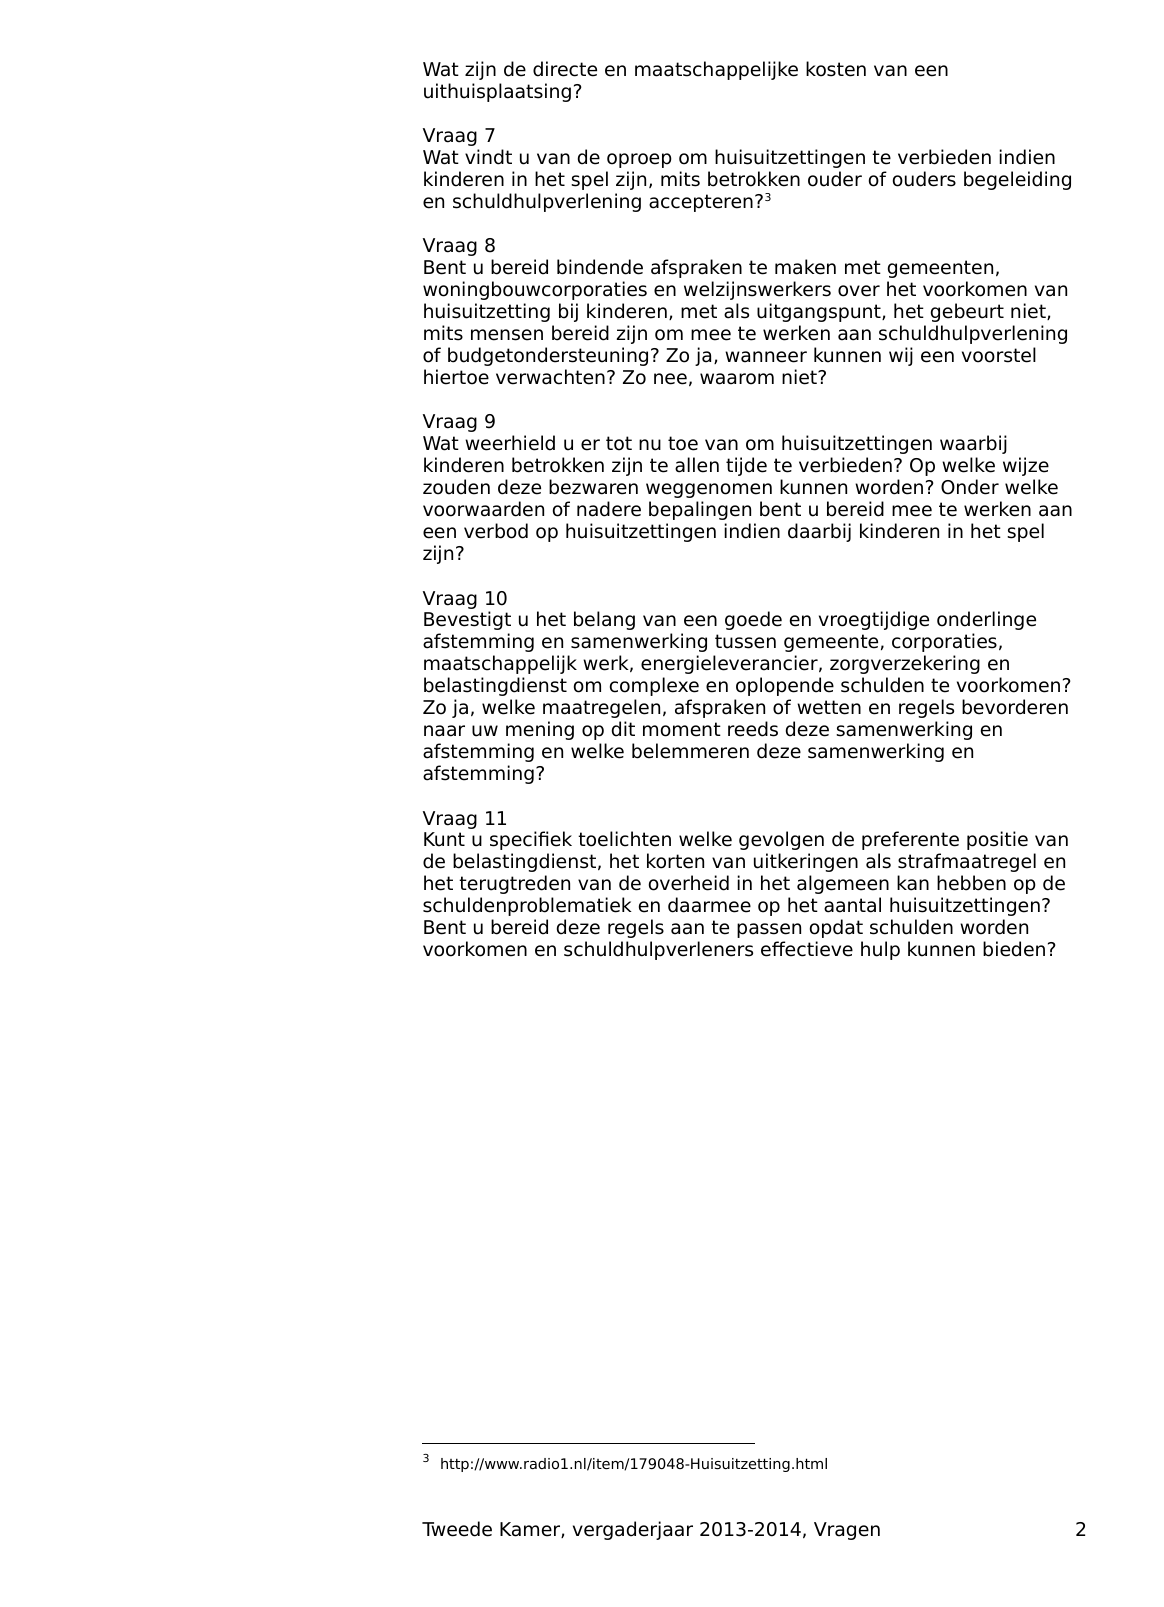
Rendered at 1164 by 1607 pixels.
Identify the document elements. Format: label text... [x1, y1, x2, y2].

text Vraag 8 [422, 235, 1087, 257]
text Kunt u specifiek toelichten welke gevolgen de preferente positie van de belastingdienst, het korten van uitkeringen als strafmaatregel en het terugtreden van de overheid in het algemeen kan hebben op de schuldenproblematiek en daarmee op het aantal huisuitzettingen? Bent u bereid deze regels aan te passen opdat schulden worden voorkomen en schuldhulpverleners effectieve hulp kunnen bieden? [422, 829, 1087, 961]
text Vraag 9 [422, 411, 1087, 433]
text Bent u bereid bindende afspraken te maken met gemeenten, woningbouwcorporaties en welzijnswerkers over het voorkomen van huisuitzetting bij kinderen, met als uitgangspunt, het gebeurt niet, mits mensen bereid zijn om mee te werken aan schuldhulpverlening of budgetondersteuning? Zo ja, wanneer kunnen wij een voorstel hiertoe verwachten? Zo nee, waarom niet? [422, 257, 1087, 389]
text Vraag 10 [422, 587, 1087, 609]
text Wat zijn de directe en maatschappelijke kosten van een uithuisplaatsing? [422, 59, 1087, 103]
text Vraag 11 [422, 807, 1087, 829]
text Wat vindt u van de oproep om huisuitzettingen te verbieden indien kinderen in het spel zijn, mits betrokken ouder of ouders begeleiding en schuldhulpverlening accepteren? [422, 147, 1087, 213]
text http://www.radio1.nl/item/179048-Huisuitzetting.html [422, 1452, 1087, 1474]
text Wat weerhield u er tot nu toe van om huisuitzettingen waarbij kinderen betrokken zijn te allen tijde te verbieden? Op welke wijze zouden deze bezwaren weggenomen kunnen worden? Onder welke voorwaarden of nadere bepalingen bent u bereid mee te werken aan een verbod op huisuitzettingen indien daarbij kinderen in het spel zijn? [422, 433, 1087, 565]
text Bevestigt u het belang van een goede en vroegtijdige onderlinge afstemming en samenwerking tussen gemeente, corporaties, maatschappelijk werk, energieleverancier, zorgverzekering en belastingdienst om complexe en oplopende schulden te voorkomen? Zo ja, welke maatregelen, afspraken of wetten en regels bevorderen naar uw mening op dit moment reeds deze samenwerking en afstemming en welke belemmeren deze samenwerking en afstemming? [422, 609, 1087, 785]
text Vraag 7 [422, 125, 1087, 147]
